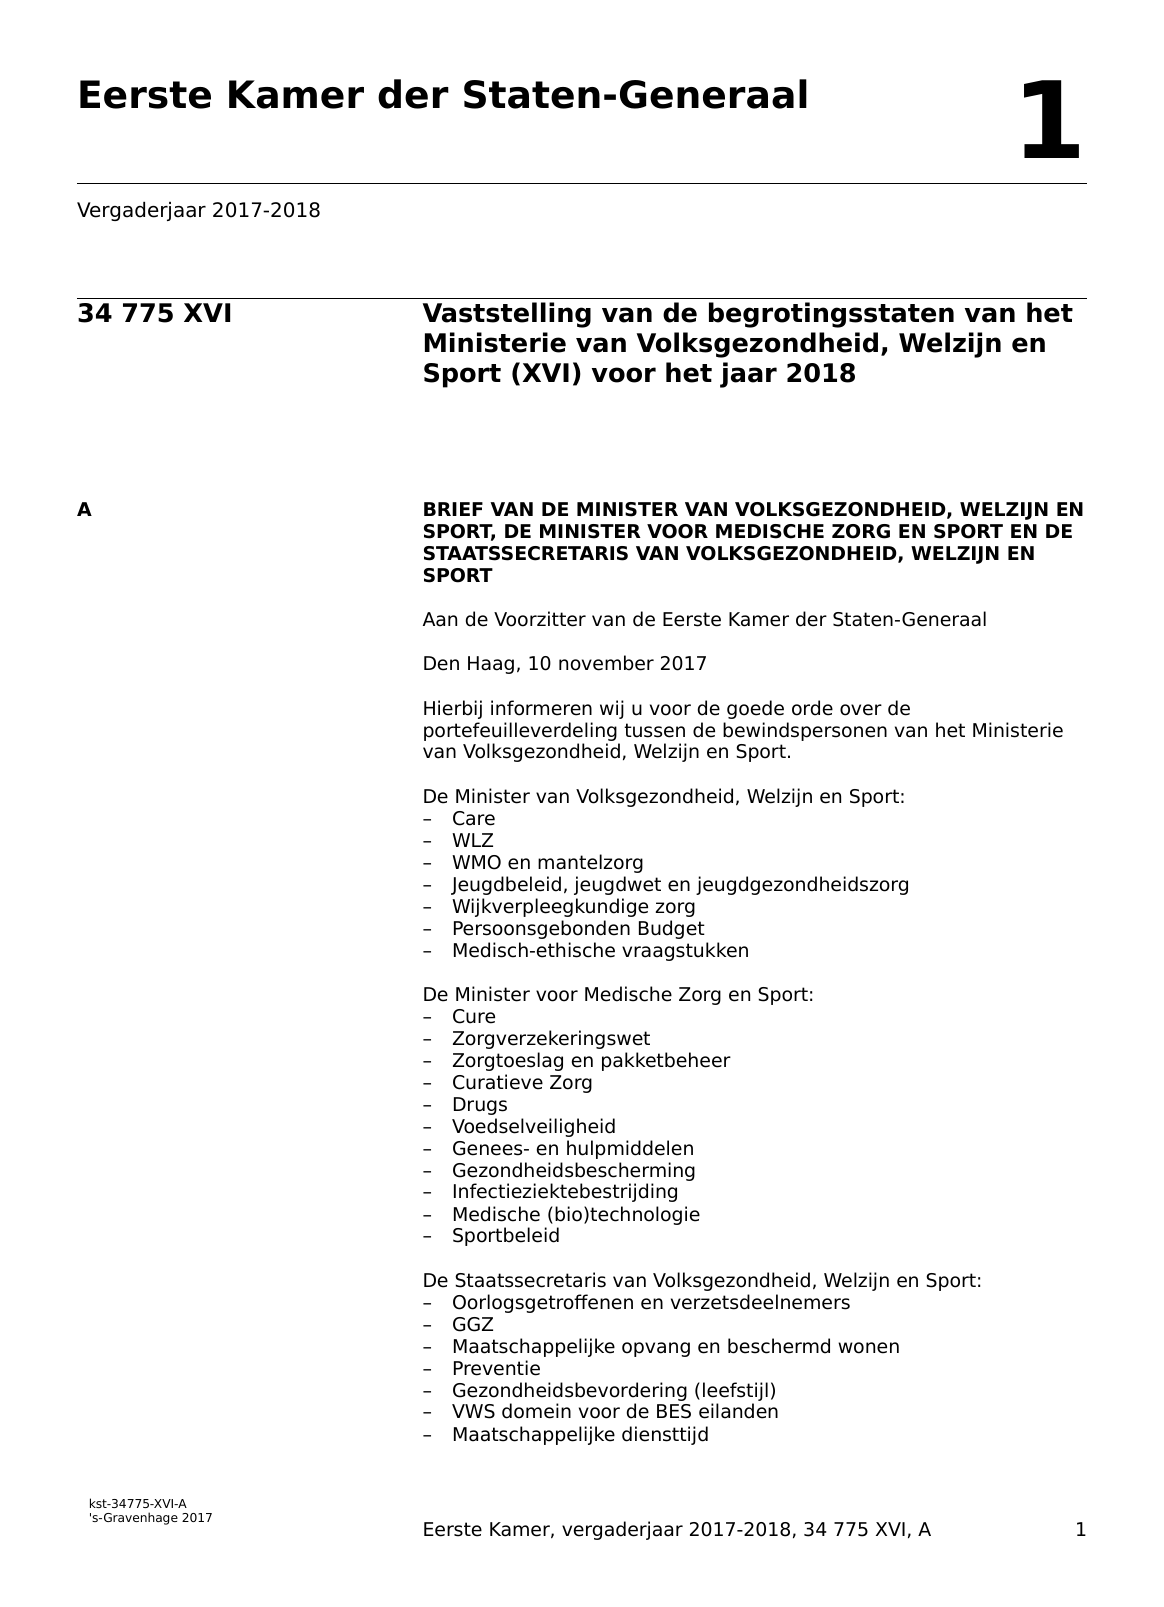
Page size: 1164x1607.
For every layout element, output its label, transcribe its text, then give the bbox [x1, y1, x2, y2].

subtitle 34 775 XVI Vaststelling van de begrotingsstaten van het Ministerie van Volksgezondheid, Welzijn en Sport (XVI) voor het jaar 2018 [77, 299, 1087, 388]
text 's-Gravenhage 2017 [88, 1511, 323, 1525]
text – Persoonsgebonden Budget [422, 917, 1087, 939]
text – Zorgtoeslag en pakketbeheer [422, 1049, 1087, 1072]
text – Genees- en hulpmiddelen [422, 1137, 1087, 1159]
text – Medische (bio)technologie [422, 1203, 1087, 1225]
text kst-34775-XVI-A [88, 1497, 323, 1511]
text De Staatssecretaris van Volksgezondheid, Welzijn en Sport: [422, 1269, 1087, 1292]
text Den Haag, 10 november 2017 [422, 653, 1087, 675]
table_header 1 [886, 59, 1087, 183]
text – Zorgverzekeringswet [422, 1028, 1087, 1049]
text De Minister voor Medische Zorg en Sport: [422, 984, 1087, 1006]
text – Gezondheidsbevordering (leefstijl) [422, 1379, 1087, 1401]
text – Preventie [422, 1357, 1087, 1379]
text – Drugs [422, 1093, 1087, 1116]
text – Medisch-ethische vraagstukken [422, 939, 1087, 961]
text Hierbij informeren wij u voor de goede orde over de portefeuilleverdeling tussen de bewindspersonen van het Ministerie van Volksgezondheid, Welzijn en Sport. [422, 697, 1087, 763]
subtitle A BRIEF VAN DE MINISTER VAN VOLKSGEZONDHEID, WELZIJN EN SPORT, DE MINISTER VOOR MEDISCHE ZORG EN SPORT EN DE STAATSSECRETARIS VAN VOLKSGEZONDHEID, WELZIJN EN SPORT [77, 499, 1087, 587]
text – Voedselveiligheid [422, 1116, 1087, 1137]
text – Maatschappelijke diensttijd [422, 1423, 1087, 1445]
text – Care [422, 808, 1087, 829]
text – Infectieziektebestrijding [422, 1181, 1087, 1203]
text – Sportbeleid [422, 1225, 1087, 1247]
text – Curatieve Zorg [422, 1072, 1087, 1093]
text – Gezondheidsbescherming [422, 1159, 1087, 1181]
text – WLZ [422, 829, 1087, 852]
text – Jeugdbeleid, jeugdwet en jeugdgezondheidszorg [422, 873, 1087, 896]
text – Maatschappelijke opvang en beschermd wonen [422, 1336, 1087, 1357]
text – WMO en mantelzorg [422, 852, 1087, 873]
text De Minister van Volksgezondheid, Welzijn en Sport: [422, 786, 1087, 808]
text – Wijkverpleegkundige zorg [422, 896, 1087, 917]
text – Oorlogsgetroffenen en verzetsdeelnemers [422, 1292, 1087, 1313]
text – Cure [422, 1006, 1087, 1028]
text – GGZ [422, 1313, 1087, 1336]
text – VWS domein voor de BES eilanden [422, 1401, 1087, 1423]
text Aan de Voorzitter van de Eerste Kamer der Staten-Generaal [422, 609, 1087, 631]
table_header Eerste Kamer der Staten-Generaal [77, 59, 886, 183]
table_cell Vergaderjaar 2017-2018 [77, 184, 1087, 298]
